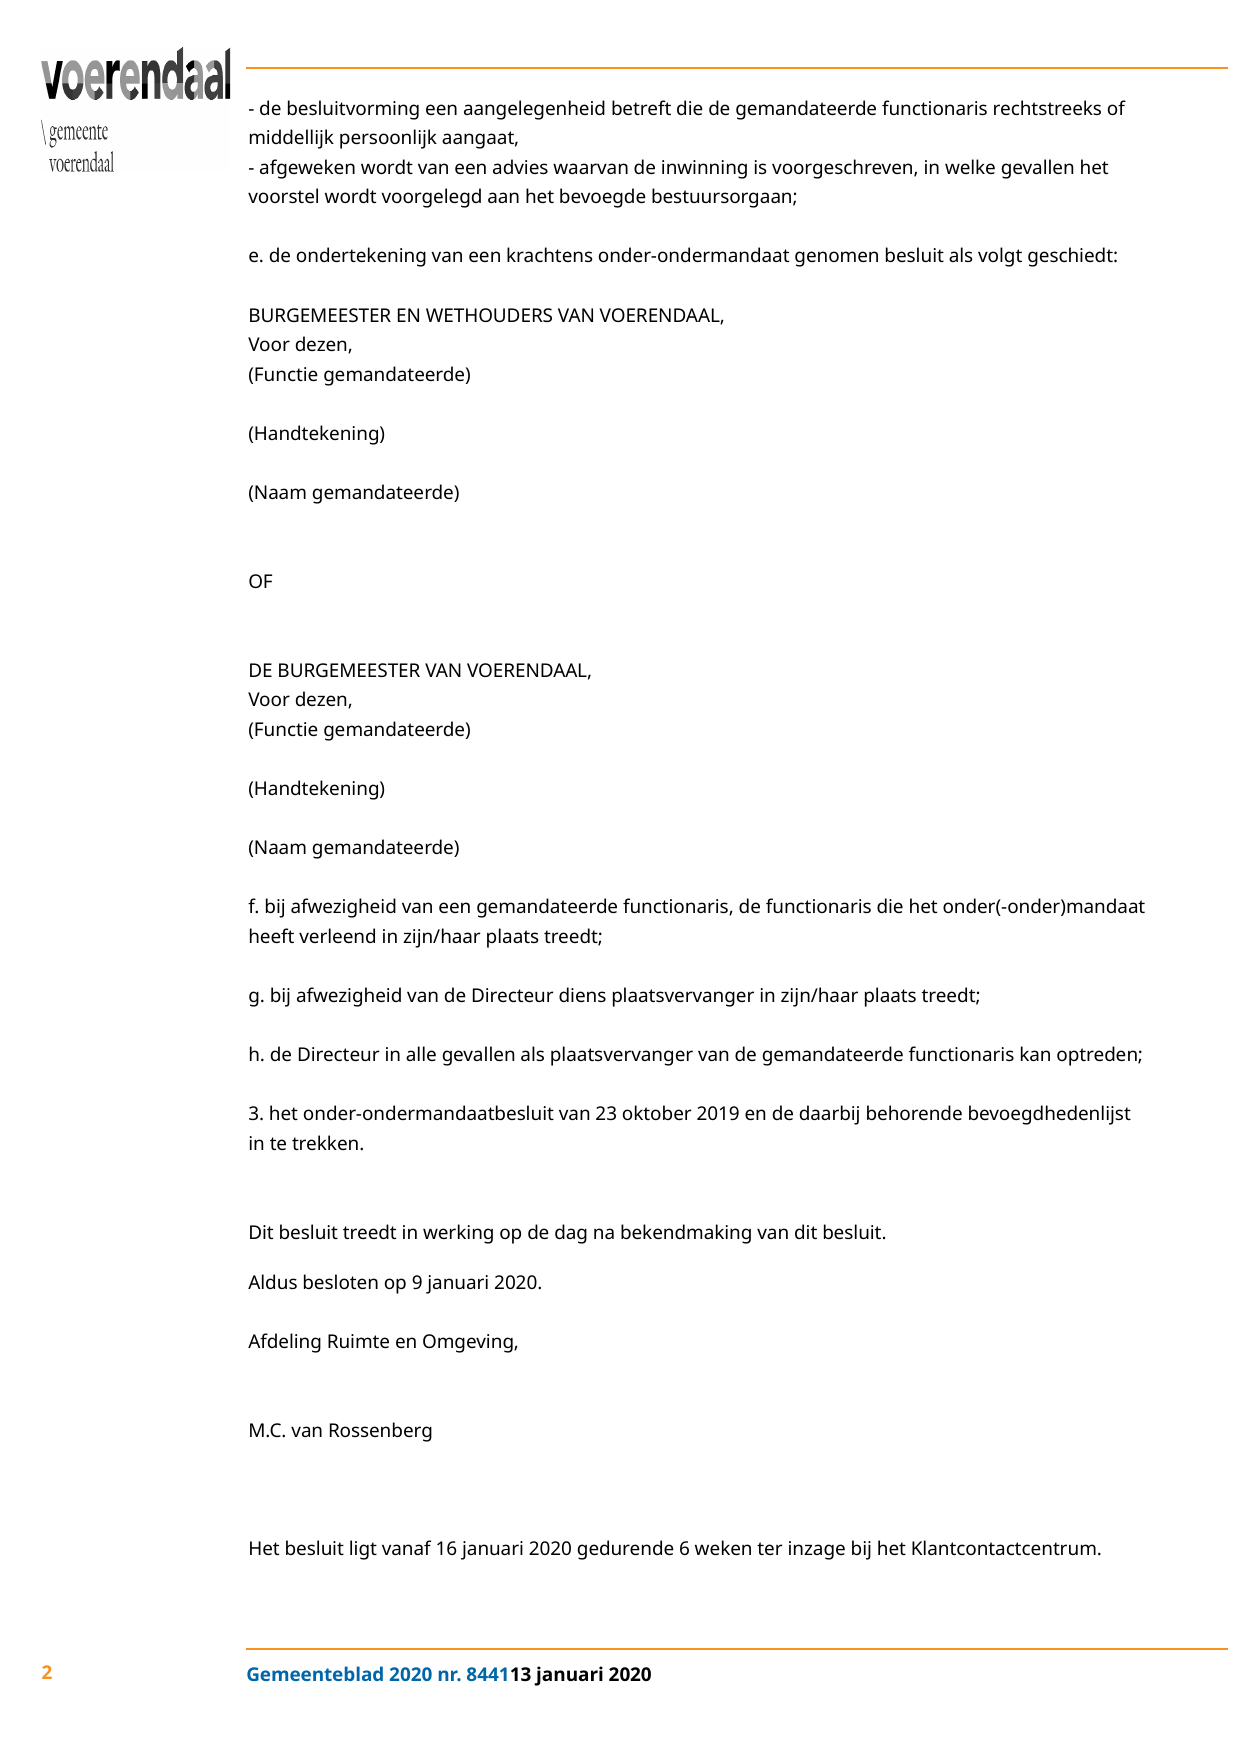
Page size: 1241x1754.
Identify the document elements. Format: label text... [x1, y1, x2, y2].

text (Handtekening) [248, 420, 1152, 446]
text Afdeling Ruimte en Omgeving, [248, 1328, 1152, 1354]
text Voor dezen, [248, 686, 1152, 712]
text Voor dezen, [248, 331, 1152, 357]
text g. bij afwezigheid van de Directeur diens plaatsvervanger in zijn/haar plaats treedt; [248, 982, 1152, 1008]
text e. de ondertekening van een krachtens onder-ondermandaat genomen besluit als volgt geschiedt: [248, 243, 1152, 268]
text BURGEMEESTER EN WETHOUDERS VAN VOERENDAAL, [248, 302, 1152, 328]
text - de besluitvorming een aangelegenheid betreft die de gemandateerde functionaris rechtstreeks of middellijk persoonlijk aangaat, [248, 95, 1152, 150]
text OF [248, 568, 1152, 594]
text Dit besluit treedt in werking op de dag na bekendmaking van dit besluit. [248, 1219, 1152, 1245]
text Aldus besloten op 9 januari 2020. [248, 1269, 1152, 1295]
text DE BURGEMEESTER VAN VOERENDAAL, [248, 657, 1152, 683]
text M.C. van Rossenberg [248, 1417, 1152, 1443]
text (Handtekening) [248, 775, 1152, 801]
text h. de Directeur in alle gevallen als plaatsvervanger van de gemandateerde functionaris kan optreden; [248, 1041, 1152, 1067]
picture [41, 47, 231, 172]
text f. bij afwezigheid van een gemandateerde functionaris, de functionaris die het onder(-onder)mandaat heeft verleend in zijn/haar plaats treedt; [248, 893, 1152, 949]
text Het besluit ligt vanaf 16 januari 2020 gedurende 6 weken ter inzage bij het Klantcontactcentrum. [248, 1536, 1152, 1561]
text - afgeweken wordt van een advies waarvan de inwinning is voorgeschreven, in welke gevallen het voorstel wordt voorgelegd aan het bevoegde bestuursorgaan; [248, 154, 1152, 209]
text 3. het onder-ondermandaatbesluit van 23 oktober 2019 en de daarbij behorende bevoegdhedenlijst in te trekken. [248, 1101, 1152, 1156]
text (Naam gemandateerde) [248, 834, 1152, 860]
text (Functie gemandateerde) [248, 716, 1152, 742]
text (Naam gemandateerde) [248, 479, 1152, 505]
text (Functie gemandateerde) [248, 361, 1152, 387]
